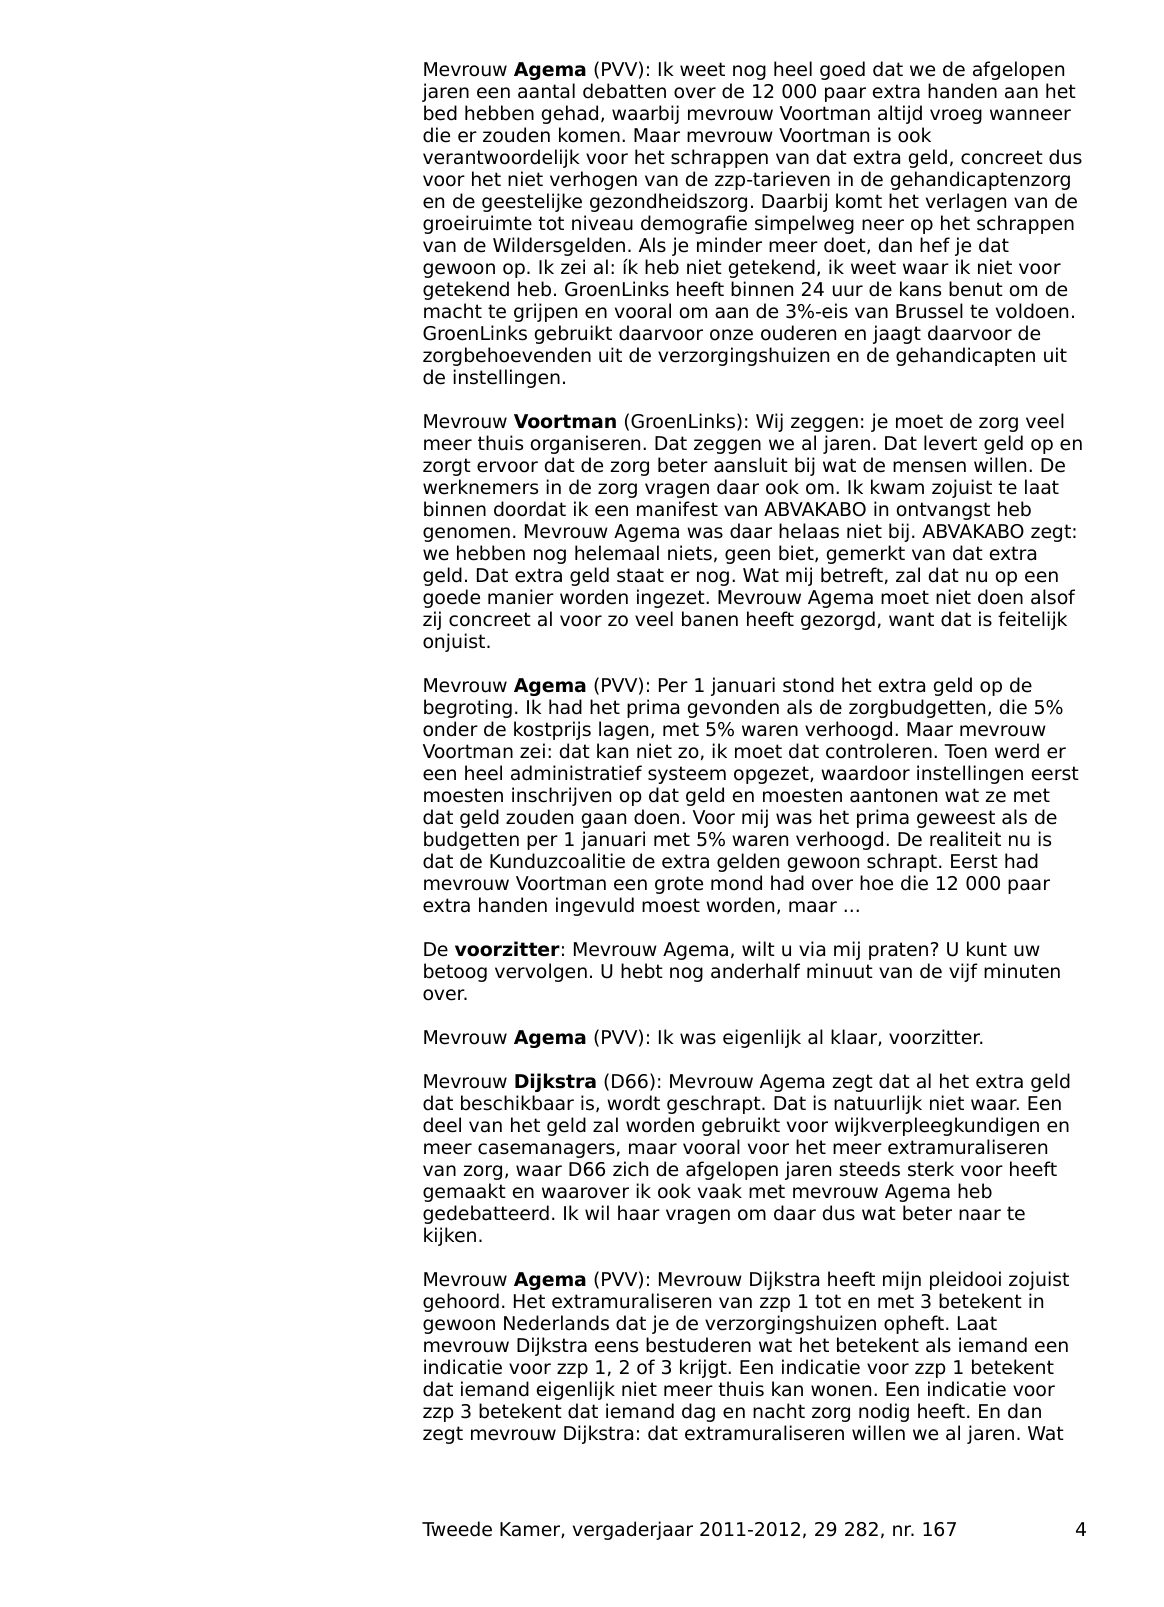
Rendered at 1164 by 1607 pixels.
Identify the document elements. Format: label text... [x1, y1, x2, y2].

text Mevrouw Dijkstra (D66): Mevrouw Agema zegt dat al het extra geld dat beschikbaar is, wordt geschrapt. Dat is natuurlijk niet waar. Een deel van het geld zal worden gebruikt voor wijkverpleegkundigen en meer casemanagers, maar vooral voor het meer extramuraliseren van zorg, waar D66 zich de afgelopen jaren steeds sterk voor heeft gemaakt en waarover ik ook vaak met mevrouw Agema heb gedebatteerd. Ik wil haar vragen om daar dus wat beter naar te kijken. [422, 1071, 1087, 1247]
text De voorzitter: Mevrouw Agema, wilt u via mij praten? U kunt uw betoog vervolgen. U hebt nog anderhalf minuut van de vijf minuten over. [422, 939, 1087, 1005]
text Mevrouw Agema (PVV): Mevrouw Dijkstra heeft mijn pleidooi zojuist gehoord. Het extramuraliseren van zzp 1 tot en met 3 betekent in gewoon Nederlands dat je de verzorgingshuizen opheft. Laat mevrouw Dijkstra eens bestuderen wat het betekent als iemand een indicatie voor zzp 1, 2 of 3 krijgt. Een indicatie voor zzp 1 betekent dat iemand eigenlijk niet meer thuis kan wonen. Een indicatie voor zzp 3 betekent dat iemand dag en nacht zorg nodig heeft. En dan zegt mevrouw Dijkstra: dat extramuraliseren willen we al jaren. Wat [422, 1269, 1087, 1445]
text Mevrouw Agema (PVV): Per 1 januari stond het extra geld op de begroting. Ik had het prima gevonden als de zorgbudgetten, die 5% onder de kostprijs lagen, met 5% waren verhoogd. Maar mevrouw Voortman zei: dat kan niet zo, ik moet dat controleren. Toen werd er een heel administratief systeem opgezet, waardoor instellingen eerst moesten inschrijven op dat geld en moesten aantonen wat ze met dat geld zouden gaan doen. Voor mij was het prima geweest als de budgetten per 1 januari met 5% waren verhoogd. De realiteit nu is dat de Kunduzcoalitie de extra gelden gewoon schrapt. Eerst had mevrouw Voortman een grote mond had over hoe die 12 000 paar extra handen ingevuld moest worden, maar ... [422, 675, 1087, 917]
text Mevrouw Voortman (GroenLinks): Wij zeggen: je moet de zorg veel meer thuis organiseren. Dat zeggen we al jaren. Dat levert geld op en zorgt ervoor dat de zorg beter aansluit bij wat de mensen willen. De werknemers in de zorg vragen daar ook om. Ik kwam zojuist te laat binnen doordat ik een manifest van ABVAKABO in ontvangst heb genomen. Mevrouw Agema was daar helaas niet bij. ABVAKABO zegt: we hebben nog helemaal niets, geen biet, gemerkt van dat extra geld. Dat extra geld staat er nog. Wat mij betreft, zal dat nu op een goede manier worden ingezet. Mevrouw Agema moet niet doen alsof zij concreet al voor zo veel banen heeft gezorgd, want dat is feitelijk onjuist. [422, 411, 1087, 653]
text Mevrouw Agema (PVV): Ik was eigenlijk al klaar, voorzitter. [422, 1027, 1087, 1049]
text Mevrouw Agema (PVV): Ik weet nog heel goed dat we de afgelopen jaren een aantal debatten over de 12 000 paar extra handen aan het bed hebben gehad, waarbij mevrouw Voortman altijd vroeg wanneer die er zouden komen. Maar mevrouw Voortman is ook verantwoordelijk voor het schrappen van dat extra geld, concreet dus voor het niet verhogen van de zzp-tarieven in de gehandicaptenzorg en de geestelijke gezondheidszorg. Daarbij komt het verlagen van de groeiruimte tot niveau demografie simpelweg neer op het schrappen van de Wildersgelden. Als je minder meer doet, dan hef je dat gewoon op. Ik zei al: ík heb niet getekend, ik weet waar ik niet voor getekend heb. GroenLinks heeft binnen 24 uur de kans benut om de macht te grijpen en vooral om aan de 3%-eis van Brussel te voldoen. GroenLinks gebruikt daarvoor onze ouderen en jaagt daarvoor de zorgbehoevenden uit de verzorgingshuizen en de gehandicapten uit de instellingen. [422, 59, 1087, 389]
